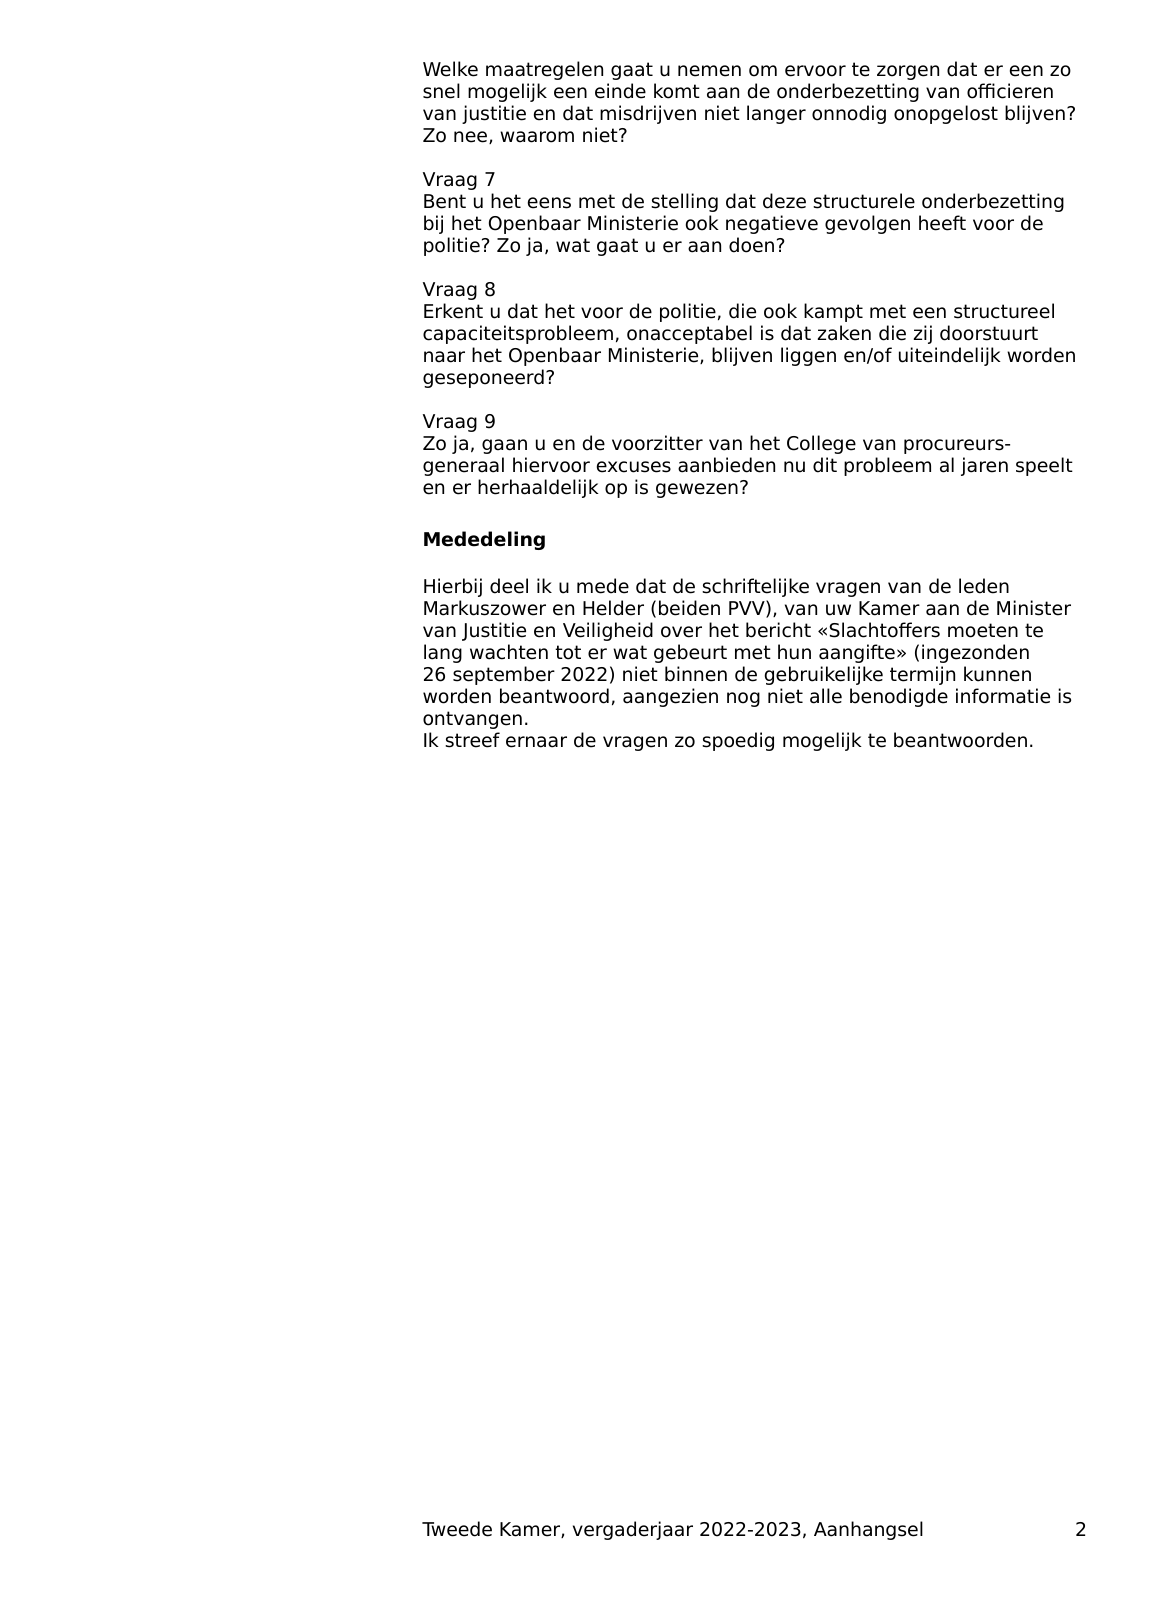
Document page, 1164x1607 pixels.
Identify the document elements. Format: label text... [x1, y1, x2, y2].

text Vraag 8 [422, 279, 1087, 301]
text Welke maatregelen gaat u nemen om ervoor te zorgen dat er een zo snel mogelijk een einde komt aan de onderbezetting van officieren van justitie en dat misdrijven niet langer onnodig onopgelost blijven? Zo nee, waarom niet? [422, 59, 1087, 147]
text Ik streef ernaar de vragen zo spoedig mogelijk te beantwoorden. [422, 730, 1087, 752]
subtitle Mededeling [422, 529, 1087, 551]
text Bent u het eens met de stelling dat deze structurele onderbezetting bij het Openbaar Ministerie ook negatieve gevolgen heeft voor de politie? Zo ja, wat gaat u er aan doen? [422, 191, 1087, 257]
text Zo ja, gaan u en de voorzitter van het College van procureurs-generaal hiervoor excuses aanbieden nu dit probleem al jaren speelt en er herhaaldelijk op is gewezen? [422, 433, 1087, 499]
text Erkent u dat het voor de politie, die ook kampt met een structureel capaciteitsprobleem, onacceptabel is dat zaken die zij doorstuurt naar het Openbaar Ministerie, blijven liggen en/of uiteindelijk worden geseponeerd? [422, 301, 1087, 389]
text Vraag 7 [422, 169, 1087, 191]
text Vraag 9 [422, 411, 1087, 433]
text Hierbij deel ik u mede dat de schriftelijke vragen van de leden Markuszower en Helder (beiden PVV), van uw Kamer aan de Minister van Justitie en Veiligheid over het bericht «Slachtoffers moeten te lang wachten tot er wat gebeurt met hun aangifte» (ingezonden 26 september 2022) niet binnen de gebruikelijke termijn kunnen worden beantwoord, aangezien nog niet alle benodigde informatie is ontvangen. [422, 576, 1087, 730]
